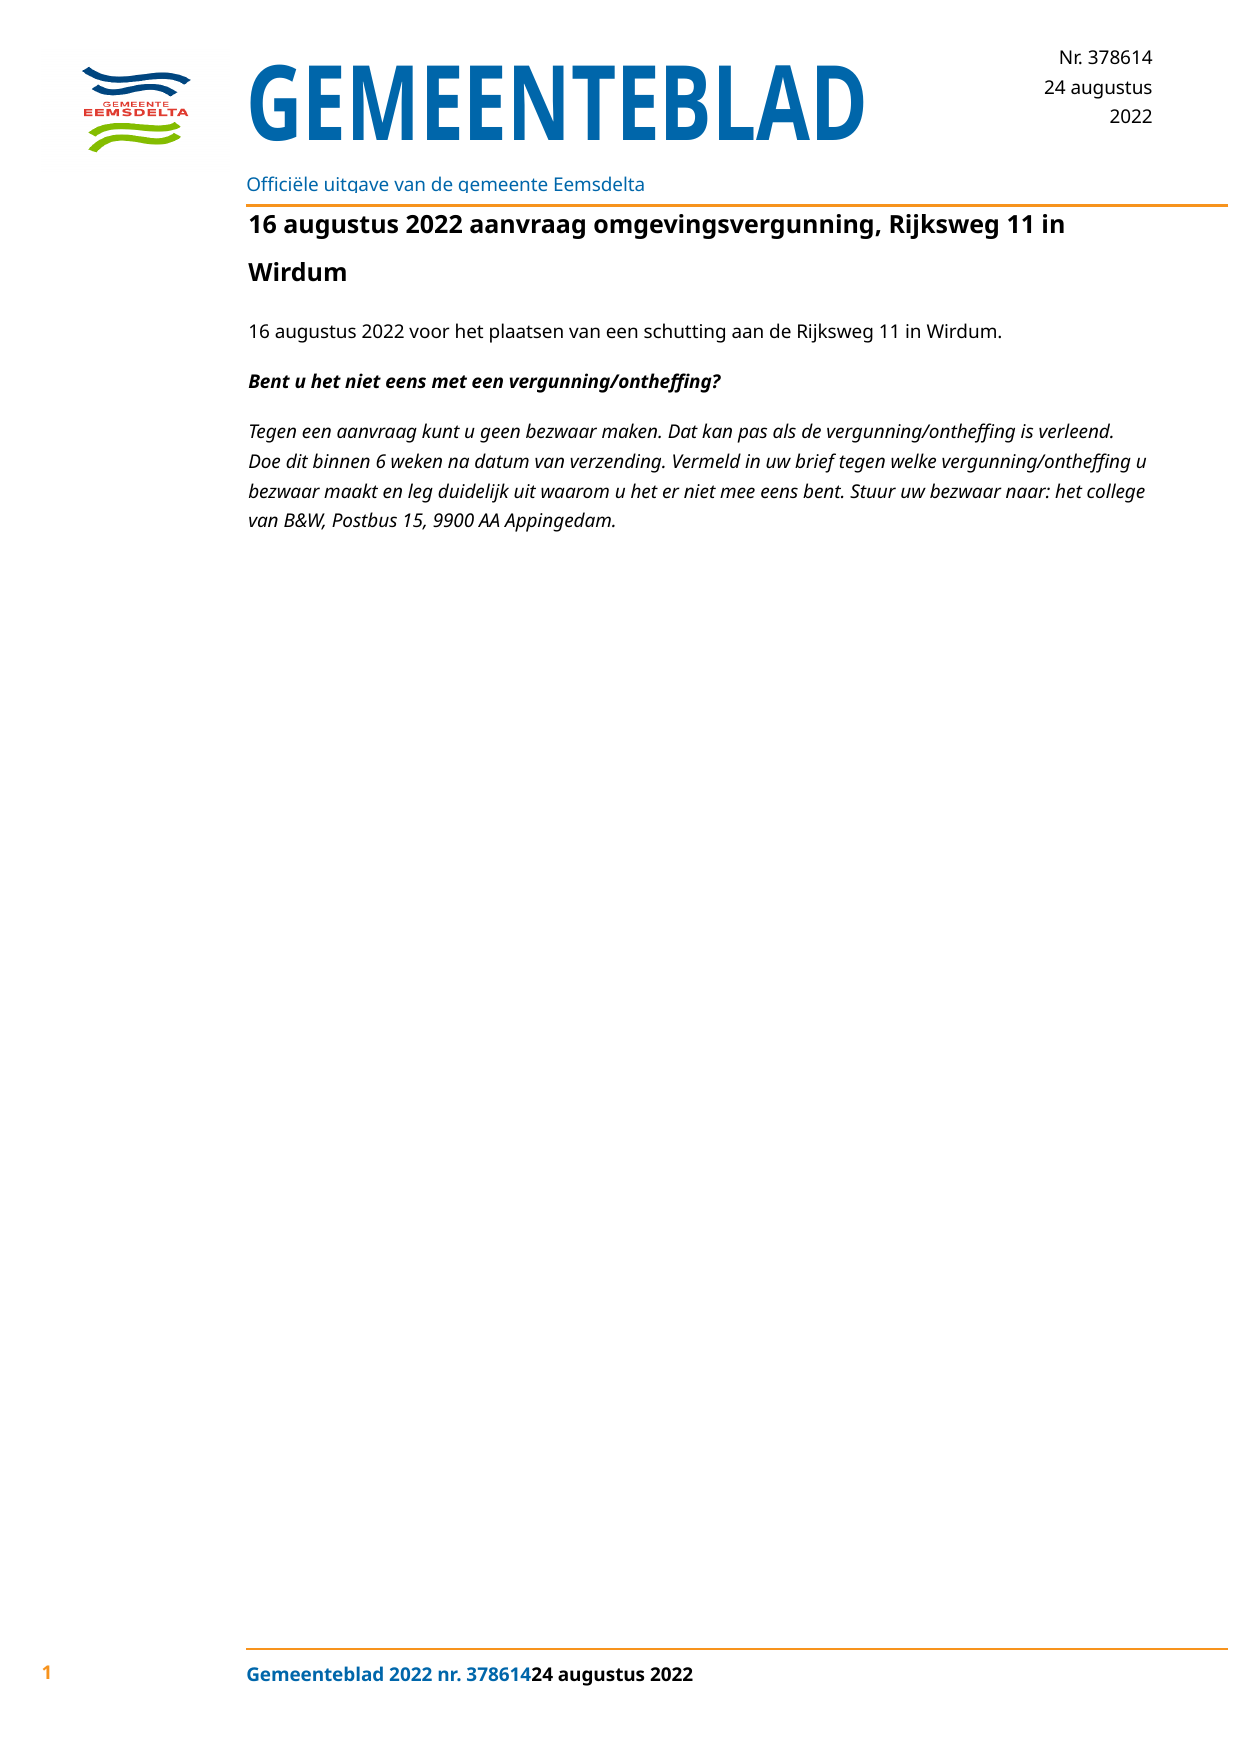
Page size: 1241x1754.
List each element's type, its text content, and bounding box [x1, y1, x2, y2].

text 16 augustus 2022 voor het plaatsen van een schutting aan de Rijksweg 11 in Wirdum. [248, 318, 1152, 344]
picture [41, 47, 231, 172]
text Bent u het niet eens met een vergunning/ontheffing? [248, 368, 1152, 394]
text Tegen een aanvraag kunt u geen bezwaar maken. Dat kan pas als de vergunning/ontheffing is verleend. Doe dit binnen 6 weken na datum van verzending. Vermeld in uw brief tegen welke vergunning/ontheffing u bezwaar maakt en leg duidelijk uit waarom u het er niet mee eens bent. Stuur uw bezwaar naar: het college van B&W, Postbus 15, 9900 AA Appingedam. [248, 419, 1152, 533]
text 16 augustus 2022 aanvraag omgevingsvergunning, Rijksweg 11 in Wirdum [248, 207, 1152, 288]
